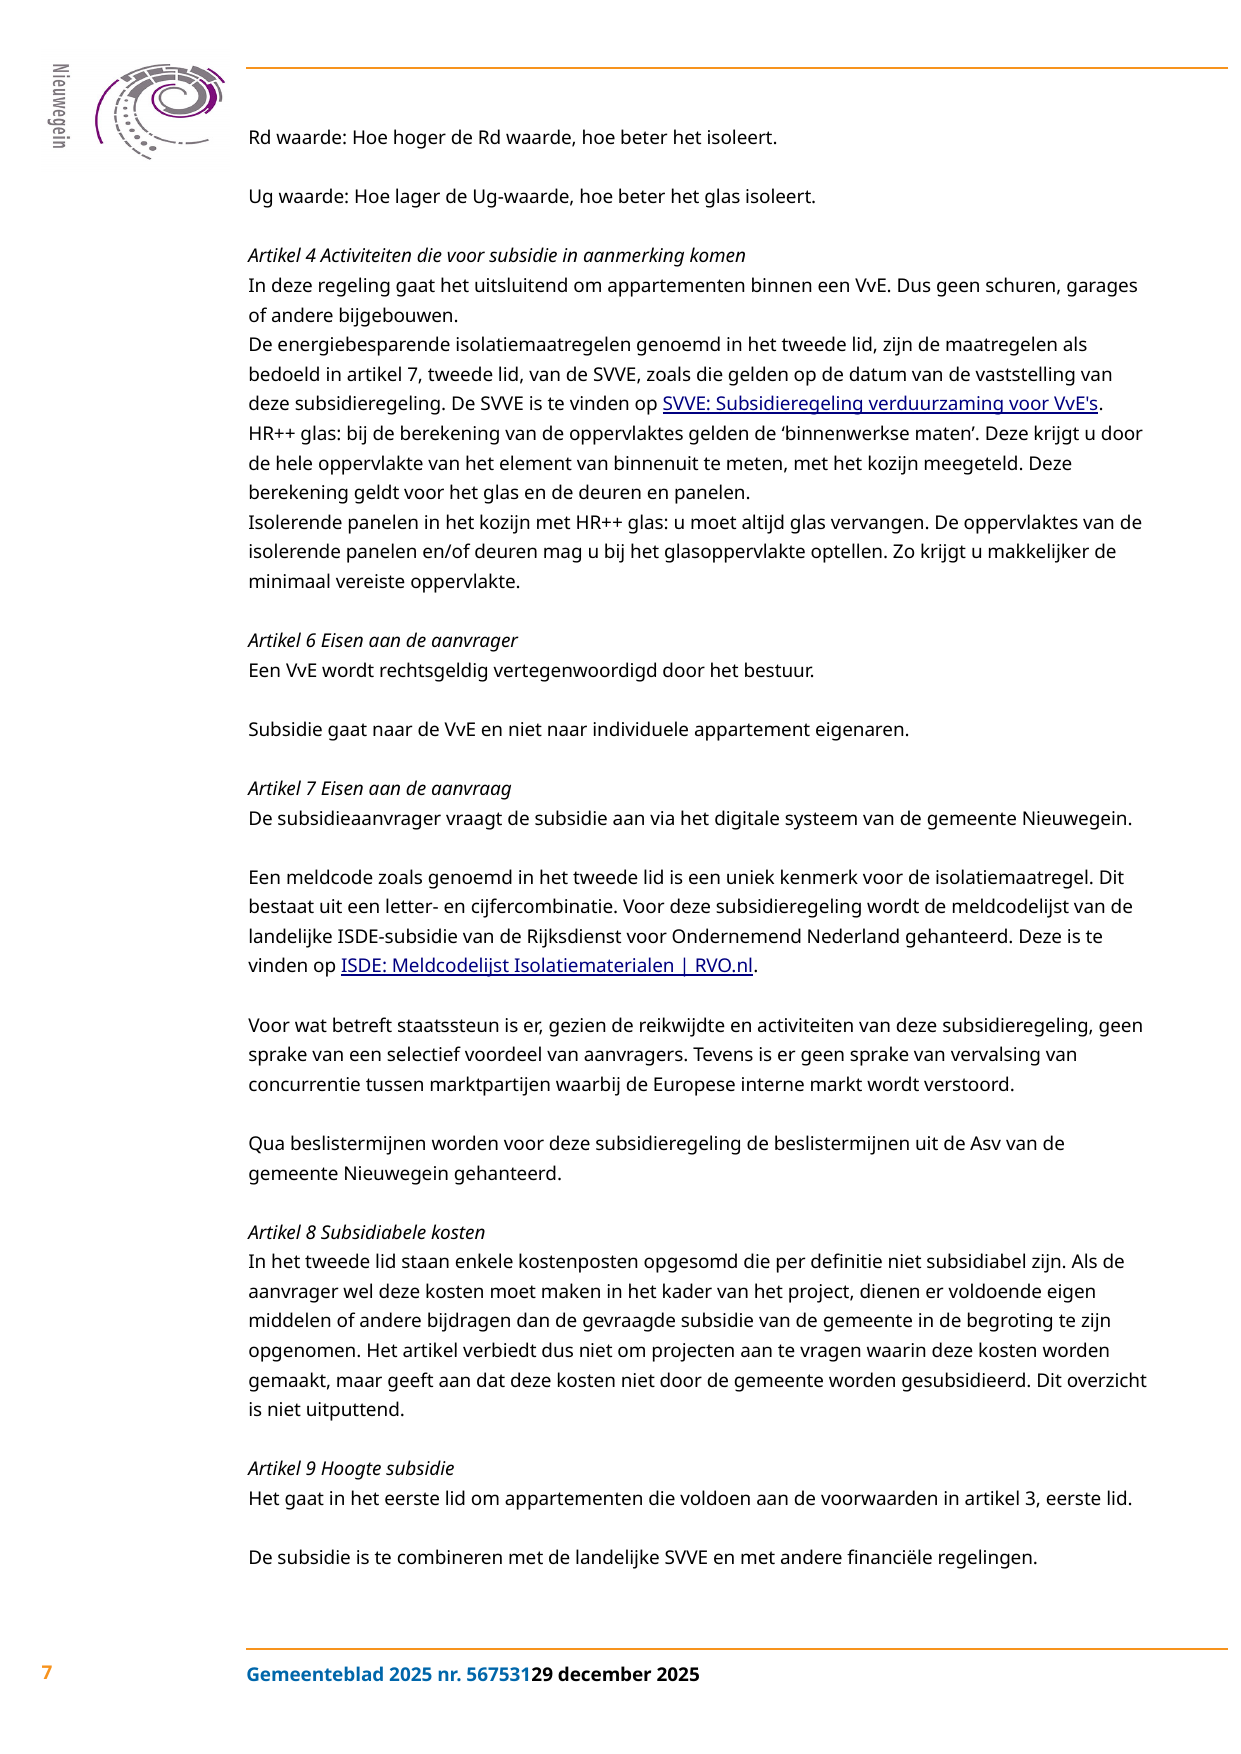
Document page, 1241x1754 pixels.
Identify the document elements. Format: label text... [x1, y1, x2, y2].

text Artikel 9 Hoogte subsidie [248, 1456, 1152, 1481]
text Artikel 6 Eisen aan de aanvrager [248, 627, 1152, 653]
text Voor wat betreft staatssteun is er, gezien de reikwijdte en activiteiten van deze subsidieregeling, geen sprake van een selectief voordeel van aanvragers. Tevens is er geen sprake van vervalsing van concurrentie tussen marktpartijen waarbij de Europese interne markt wordt verstoord. [248, 1012, 1152, 1097]
text Artikel 8 Subsidiabele kosten [248, 1219, 1152, 1245]
text Een meldcode zoals genoemd in het tweede lid is een uniek kenmerk voor de isolatiemaatregel. Dit bestaat uit een letter- en cijfercombinatie. Voor deze subsidieregeling wordt de meldcodelijst van de landelijke ISDE-subsidie van de Rijksdienst voor Ondernemend Nederland gehanteerd. Deze is te vinden op ISDE: Meldcodelijst Isolatiematerialen | RVO.nl. [248, 864, 1152, 978]
text De subsidie is te combineren met de landelijke SVVE en met andere financiële regelingen. [248, 1544, 1152, 1570]
text De subsidieaanvrager vraagt de subsidie aan via het digitale systeem van de gemeente Nieuwegein. [248, 805, 1152, 831]
text Artikel 4 Activiteiten die voor subsidie in aanmerking komen [248, 243, 1152, 268]
text De energiebesparende isolatiemaatregelen genoemd in het tweede lid, zijn de maatregelen als bedoeld in artikel 7, tweede lid, van de SVVE, zoals die gelden op de datum van de vaststelling van deze subsidieregeling. De SVVE is te vinden op SVVE: Subsidieregeling verduurzaming voor VvE's. [248, 331, 1152, 416]
text Qua beslistermijnen worden voor deze subsidieregeling de beslistermijnen uit de Asv van de gemeente Nieuwegein gehanteerd. [248, 1130, 1152, 1186]
text Een VvE wordt rechtsgeldig vertegenwoordigd door het bestuur. [248, 657, 1152, 683]
text Ug waarde: Hoe lager de Ug-waarde, hoe beter het glas isoleert. [248, 183, 1152, 209]
text In het tweede lid staan enkele kostenposten opgesomd die per definitie niet subsidiabel zijn. Als de aanvrager wel deze kosten moet maken in het kader van het project, dienen er voldoende eigen middelen of andere bijdragen dan de gevraagde subsidie van de gemeente in de begroting te zijn opgenomen. Het artikel verbiedt dus niet om projecten aan te vragen waarin deze kosten worden gemaakt, maar geeft aan dat deze kosten niet door de gemeente worden gesubsidieerd. Dit overzicht is niet uitputtend. [248, 1248, 1152, 1422]
text Het gaat in het eerste lid om appartementen die voldoen aan de voorwaarden in artikel 3, eerste lid. [248, 1485, 1152, 1511]
text Isolerende panelen in het kozijn met HR++ glas: u moet altijd glas vervangen. De oppervlaktes van de isolerende panelen en/of deuren mag u bij het glasoppervlakte optellen. Zo krijgt u makkelijker de minimaal vereiste oppervlakte. [248, 509, 1152, 594]
picture [41, 47, 231, 172]
text Subsidie gaat naar de VvE en niet naar individuele appartement eigenaren. [248, 716, 1152, 742]
text Rd waarde: Hoe hoger de Rd waarde, hoe beter het isoleert. [248, 124, 1152, 150]
text In deze regeling gaat het uitsluitend om appartementen binnen een VvE. Dus geen schuren, garages of andere bijgebouwen. [248, 272, 1152, 328]
text Artikel 7 Eisen aan de aanvraag [248, 775, 1152, 801]
text HR++ glas: bij de berekening van de oppervlaktes gelden de ‘binnenwerkse maten’. Deze krijgt u door de hele oppervlakte van het element van binnenuit te meten, met het kozijn meegeteld. Deze berekening geldt voor het glas en de deuren en panelen. [248, 420, 1152, 505]
